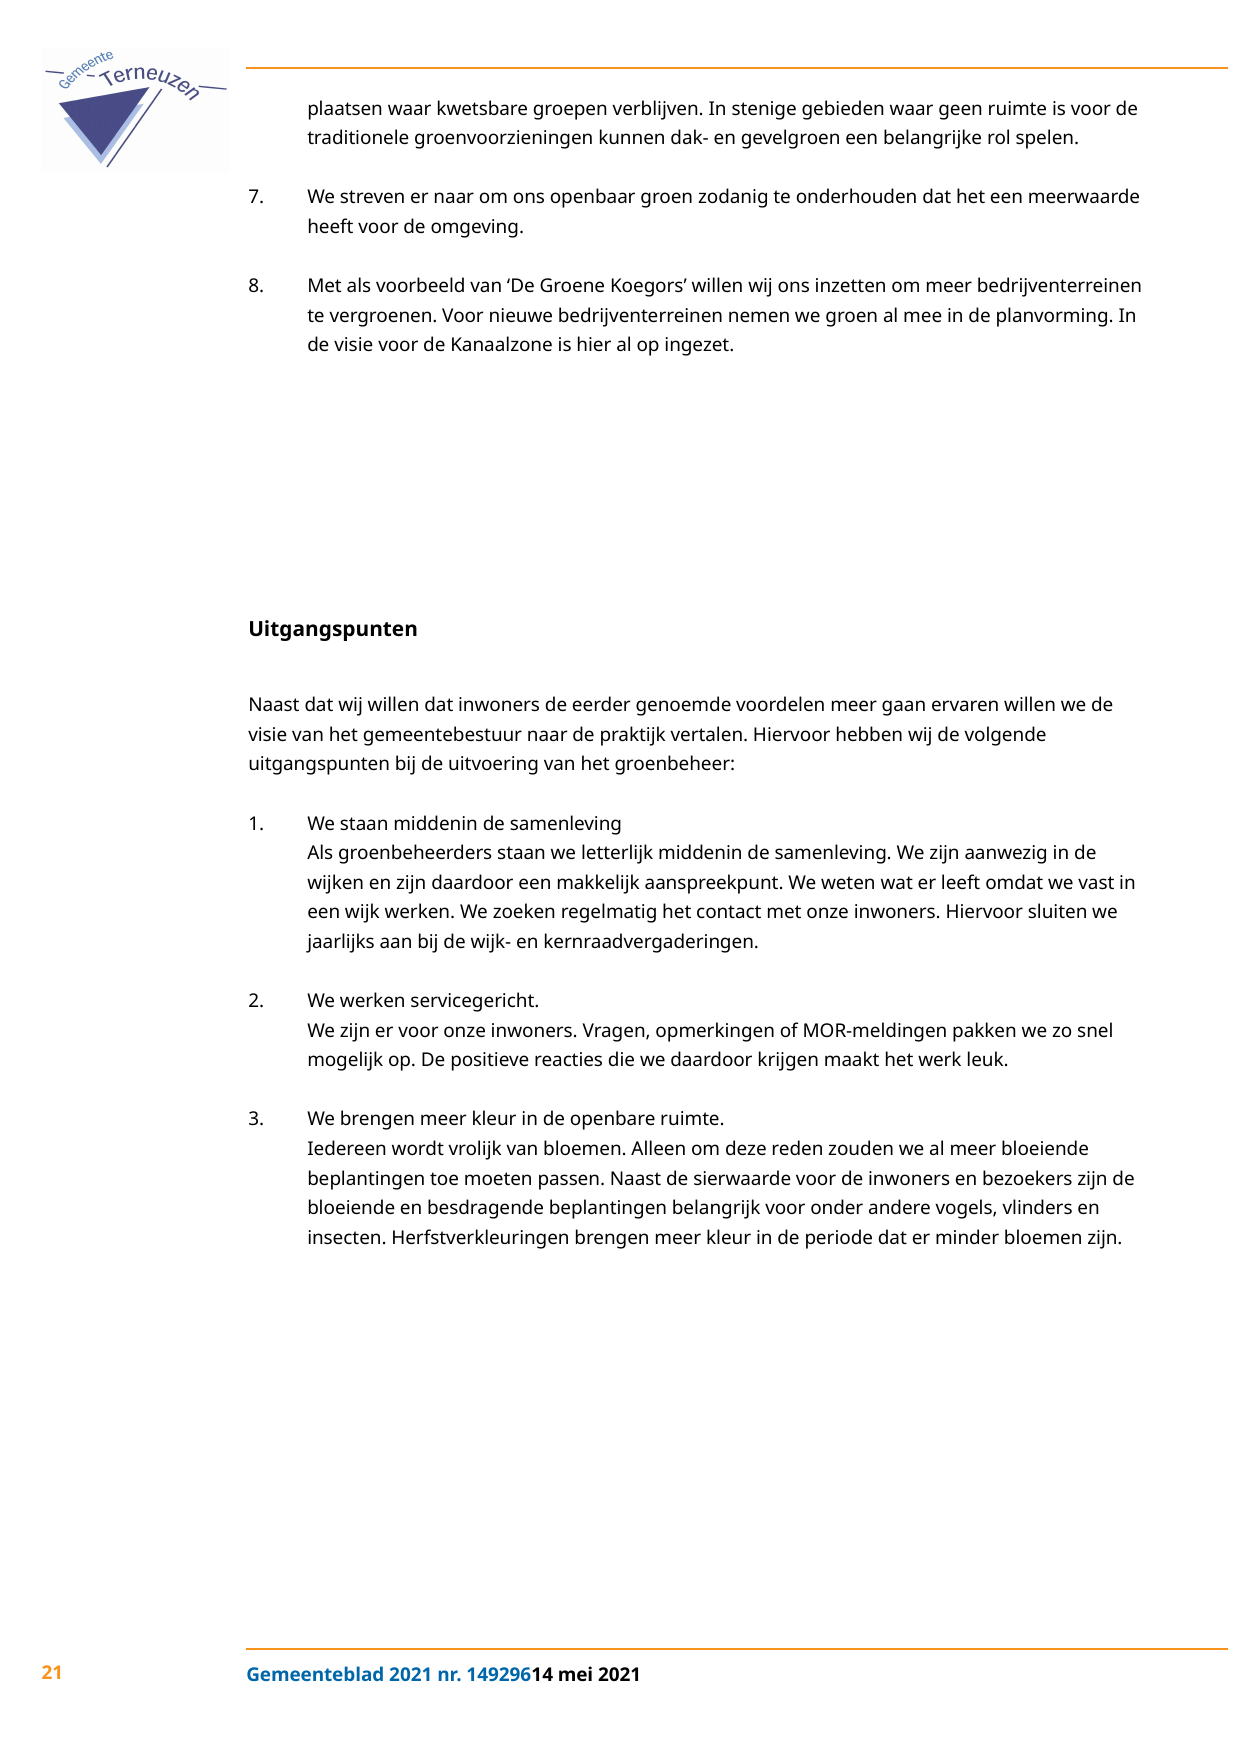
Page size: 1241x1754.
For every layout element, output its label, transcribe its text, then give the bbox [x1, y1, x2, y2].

list plaatsen waar kwetsbare groepen verblijven. In stenige gebieden waar geen ruimte is voor de traditionele groenvoorzieningen kunnen dak- en gevelgroen een belangrijke rol spelen. [248, 95, 1152, 150]
list We streven er naar om ons openbaar groen zodanig te onderhouden dat het een meerwaarde heeft voor de omgeving. [248, 183, 1152, 239]
list We staan middenin de samenleving [248, 810, 1152, 836]
text Uitgangspunten [248, 614, 1152, 642]
list Met als voorbeeld van ‘De Groene Koegors’ willen wij ons inzetten om meer bedrijventerreinen te vergroenen. Voor nieuwe bedrijventerreinen nemen we groen al mee in de planvorming. In de visie voor de Kanaalzone is hier al op ingezet. [248, 272, 1152, 357]
list Als groenbeheerders staan we letterlijk middenin de samenleving. We zijn aanwezig in de wijken en zijn daardoor een makkelijk aanspreekpunt. We weten wat er leeft omdat we vast in een wijk werken. We zoeken regelmatig het contact met onze inwoners. Hiervoor sluiten we jaarlijks aan bij de wijk- en kernraadvergaderingen. [248, 839, 1152, 954]
list Iedereen wordt vrolijk van bloemen. Alleen om deze reden zouden we al meer bloeiende beplantingen toe moeten passen. Naast de sierwaarde voor de inwoners en bezoekers zijn de bloeiende en besdragende beplantingen belangrijk voor onder andere vogels, vlinders en insecten. Herfstverkleuringen brengen meer kleur in de periode dat er minder bloemen zijn. [248, 1135, 1152, 1250]
text Naast dat wij willen dat inwoners de eerder genoemde voordelen meer gaan ervaren willen we de visie van het gemeentebestuur naar de praktijk vertalen. Hiervoor hebben wij de volgende uitgangspunten bij de uitvoering van het groenbeheer: [248, 691, 1152, 776]
list We zijn er voor onze inwoners. Vragen, opmerkingen of MOR-meldingen pakken we zo snel mogelijk op. De positieve reacties die we daardoor krijgen maakt het werk leuk. [248, 1017, 1152, 1072]
list We brengen meer kleur in de openbare ruimte. [248, 1106, 1152, 1131]
list We werken servicegericht. [248, 987, 1152, 1013]
picture [41, 47, 231, 172]
